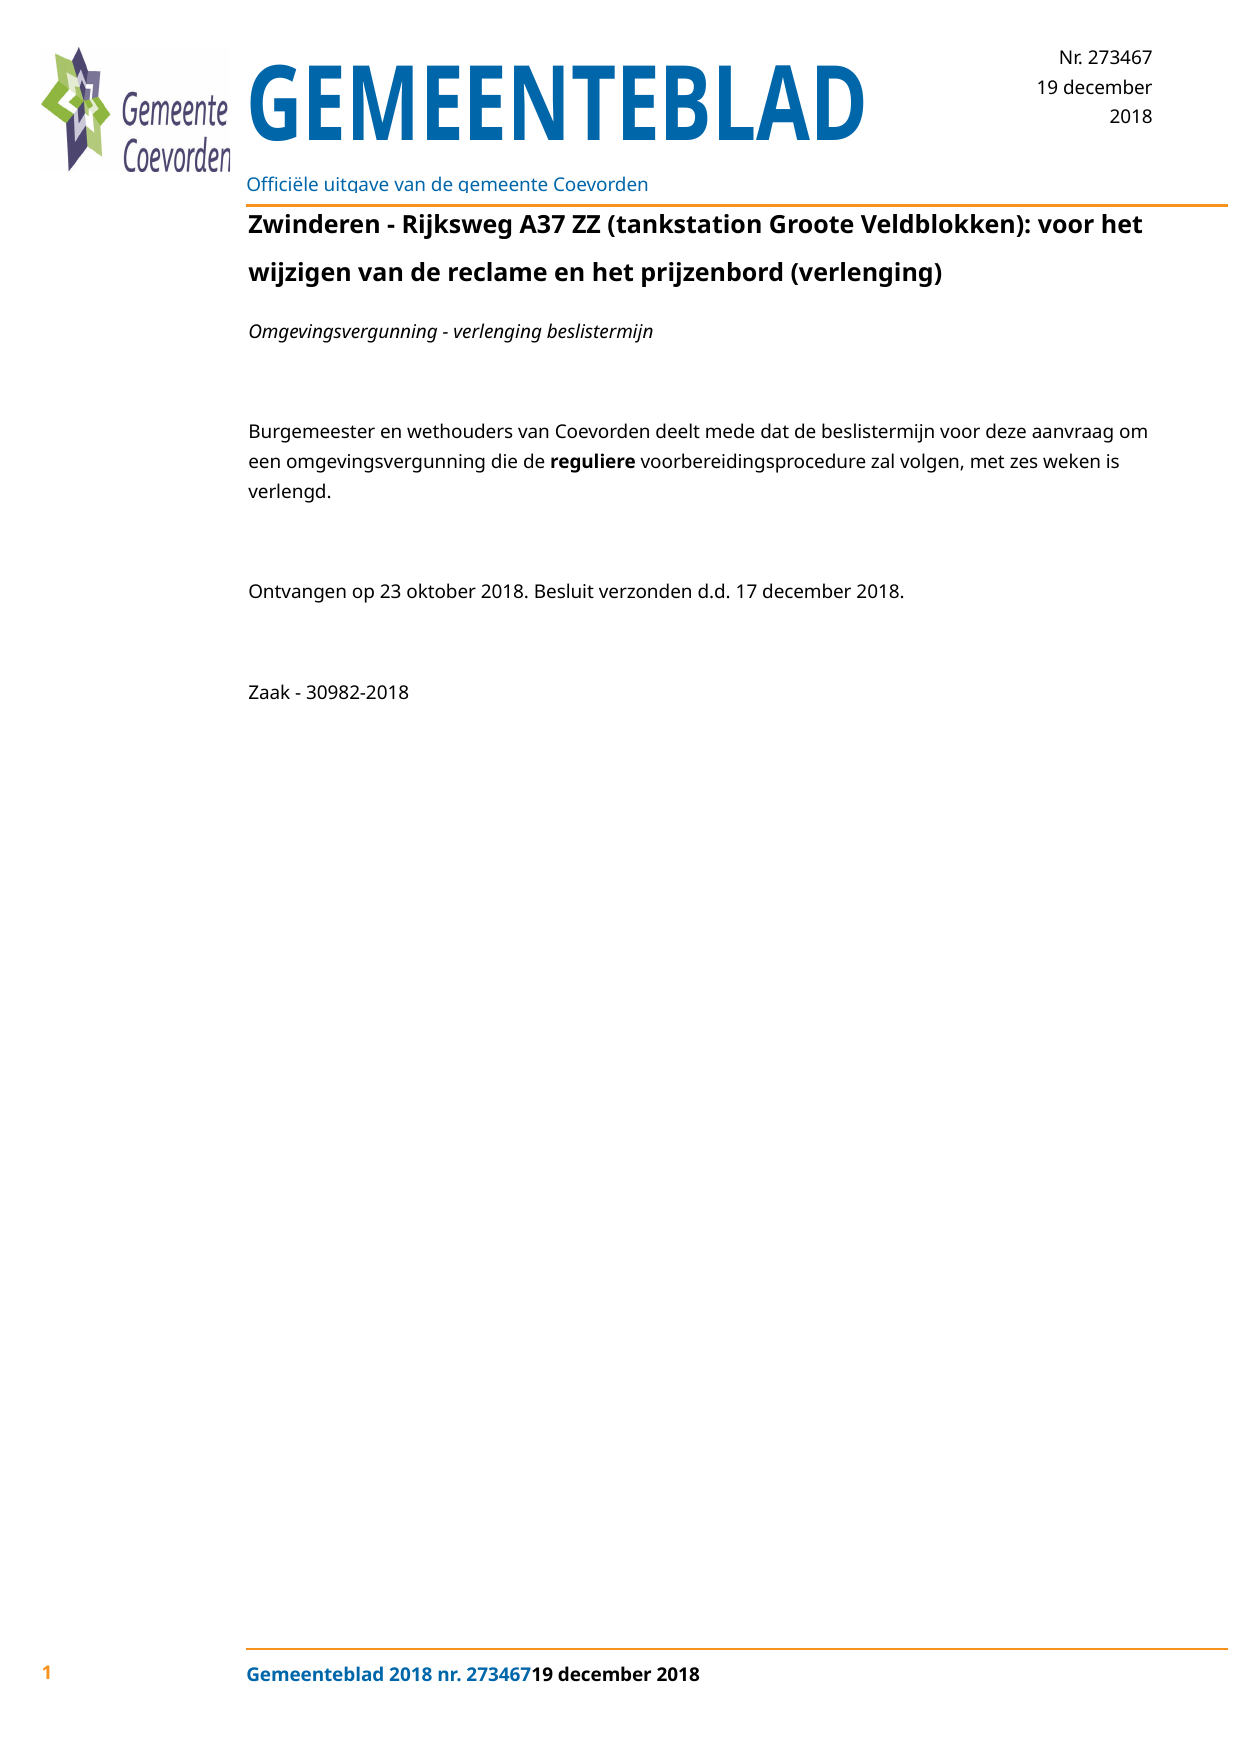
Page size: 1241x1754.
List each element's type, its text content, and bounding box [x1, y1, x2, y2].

text Omgevingsvergunning - verlenging beslistermijn [248, 318, 1152, 344]
text Zwinderen - Rijksweg A37 ZZ (tankstation Groote Veldblokken): voor het wijzigen van de reclame en het prijzenbord (verlenging) [248, 207, 1152, 288]
picture [41, 47, 231, 172]
text Ontvangen op 23 oktober 2018. Besluit verzonden d.d. 17 december 2018. [248, 579, 1152, 604]
text Zaak - 30982-2018 [248, 679, 1152, 705]
text Burgemeester en wethouders van Coevorden deelt mede dat de beslistermijn voor deze aanvraag om een omgevingsvergunning die de reguliere voorbereidingsprocedure zal volgen, met zes weken is verlengd. [248, 419, 1152, 504]
